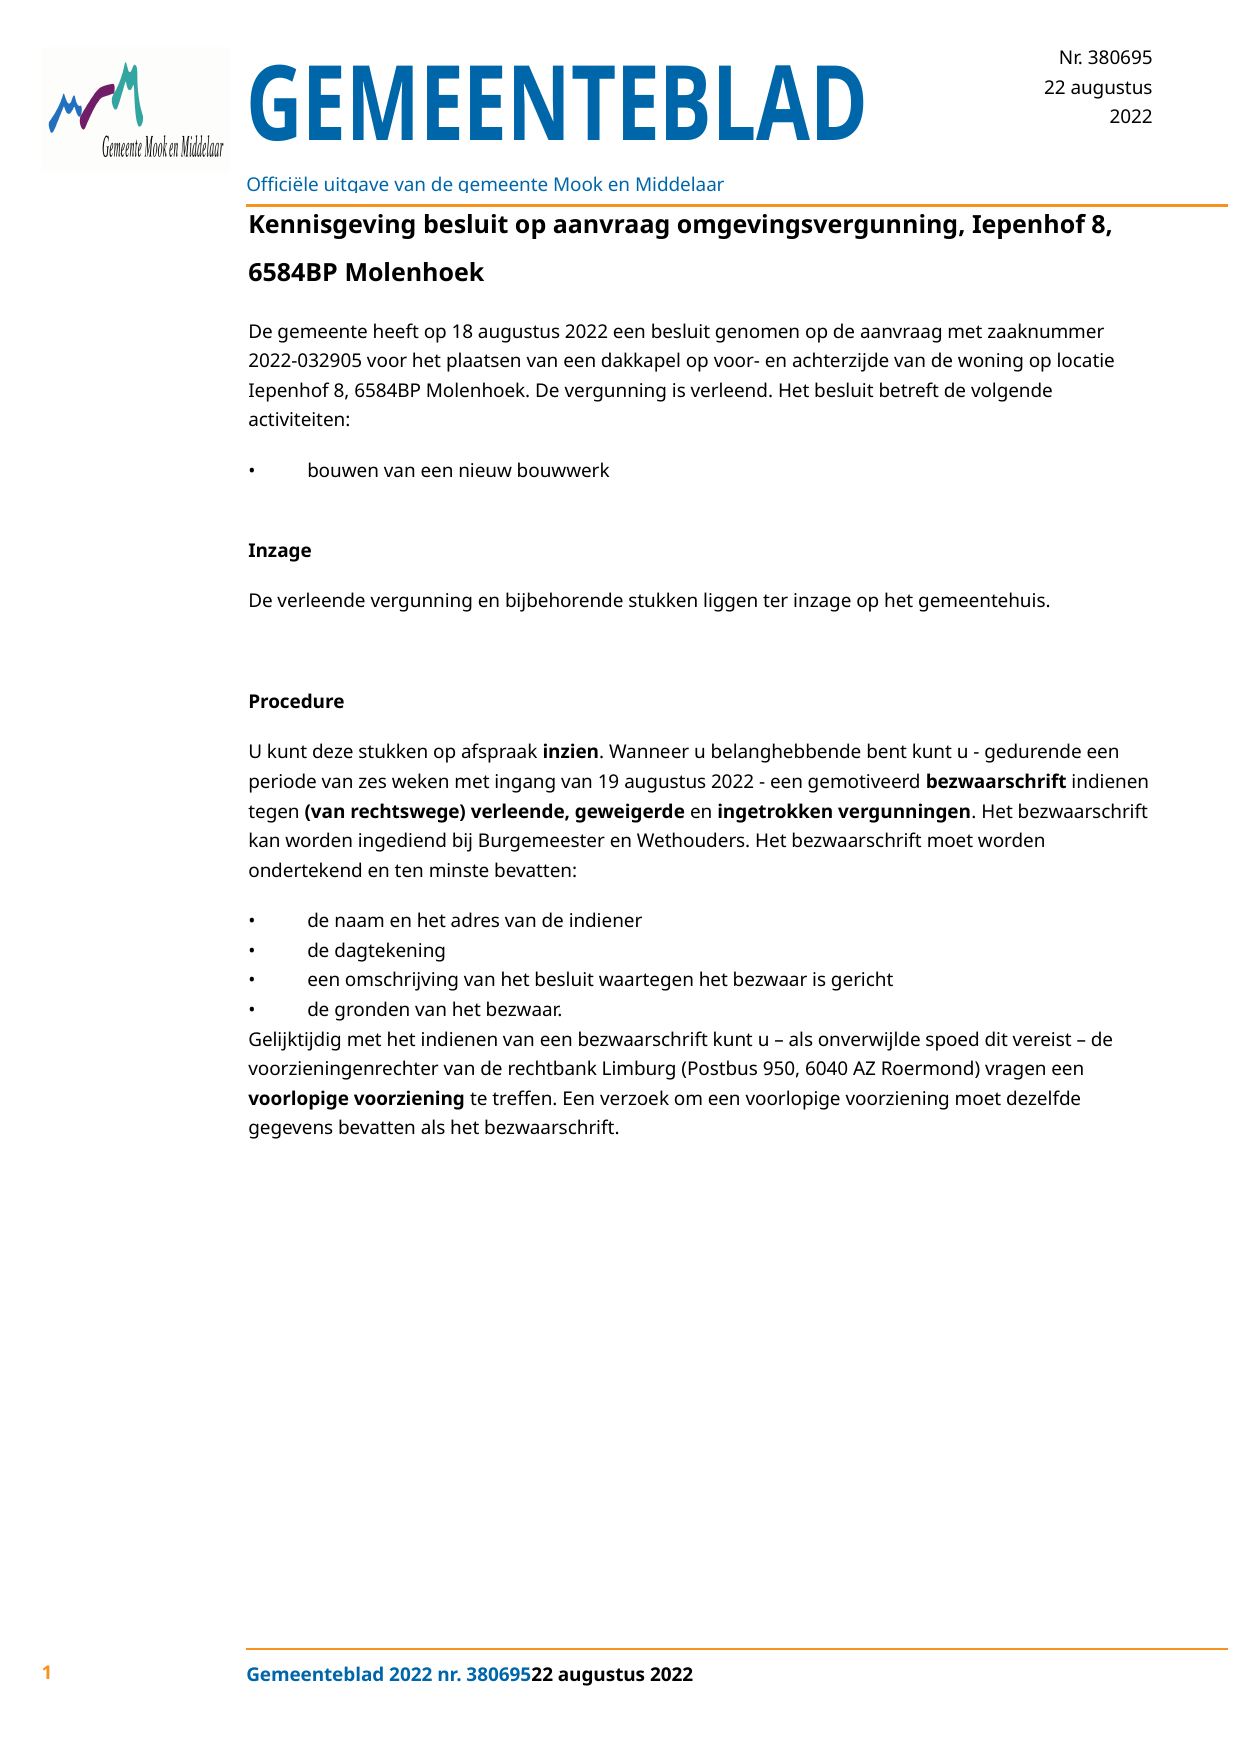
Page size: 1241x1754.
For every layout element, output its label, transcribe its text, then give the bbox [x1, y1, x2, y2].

text De gemeente heeft op 18 augustus 2022 een besluit genomen op de aanvraag met zaaknummer 2022-032905 voor het plaatsen van een dakkapel op voor- en achterzijde van de woning op locatie Iepenhof 8, 6584BP Molenhoek. De vergunning is verleend. Het besluit betreft de volgende activiteiten: [248, 318, 1152, 432]
list een omschrijving van het besluit waartegen het bezwaar is gericht [248, 967, 1152, 992]
text Procedure [248, 688, 1152, 714]
text Gelijktijdig met het indienen van een bezwaarschrift kunt u – als onverwijlde spoed dit vereist – de voorzieningenrechter van de rechtbank Limburg (Postbus 950, 6040 AZ Roermond) vragen een voorlopige voorziening te treffen. Een verzoek om een voorlopige voorziening moet dezelfde gegevens bevatten als het bezwaarschrift. [248, 1026, 1152, 1140]
list de naam en het adres van de indiener [248, 907, 1152, 933]
text U kunt deze stukken op afspraak inzien. Wanneer u belanghebbende bent kunt u - gedurende een periode van zes weken met ingang van 19 augustus 2022 - een gemotiveerd bezwaarschrift indienen tegen (van rechtswege) verleende, geweigerde en ingetrokken vergunningen. Het bezwaarschrift kan worden ingediend bij Burgemeester en Wethouders. Het bezwaarschrift moet worden ondertekend en ten minste bevatten: [248, 739, 1152, 883]
text Inzage [248, 537, 1152, 563]
list de dagtekening [248, 937, 1152, 963]
picture [41, 47, 231, 172]
list de gronden van het bezwaar. [248, 996, 1152, 1022]
list bouwen van een nieuw bouwwerk [248, 457, 1152, 483]
text De verleende vergunning en bijbehorende stukken liggen ter inzage op het gemeentehuis. [248, 587, 1152, 613]
text Kennisgeving besluit op aanvraag omgevingsvergunning, Iepenhof 8, 6584BP Molenhoek [248, 207, 1152, 288]
